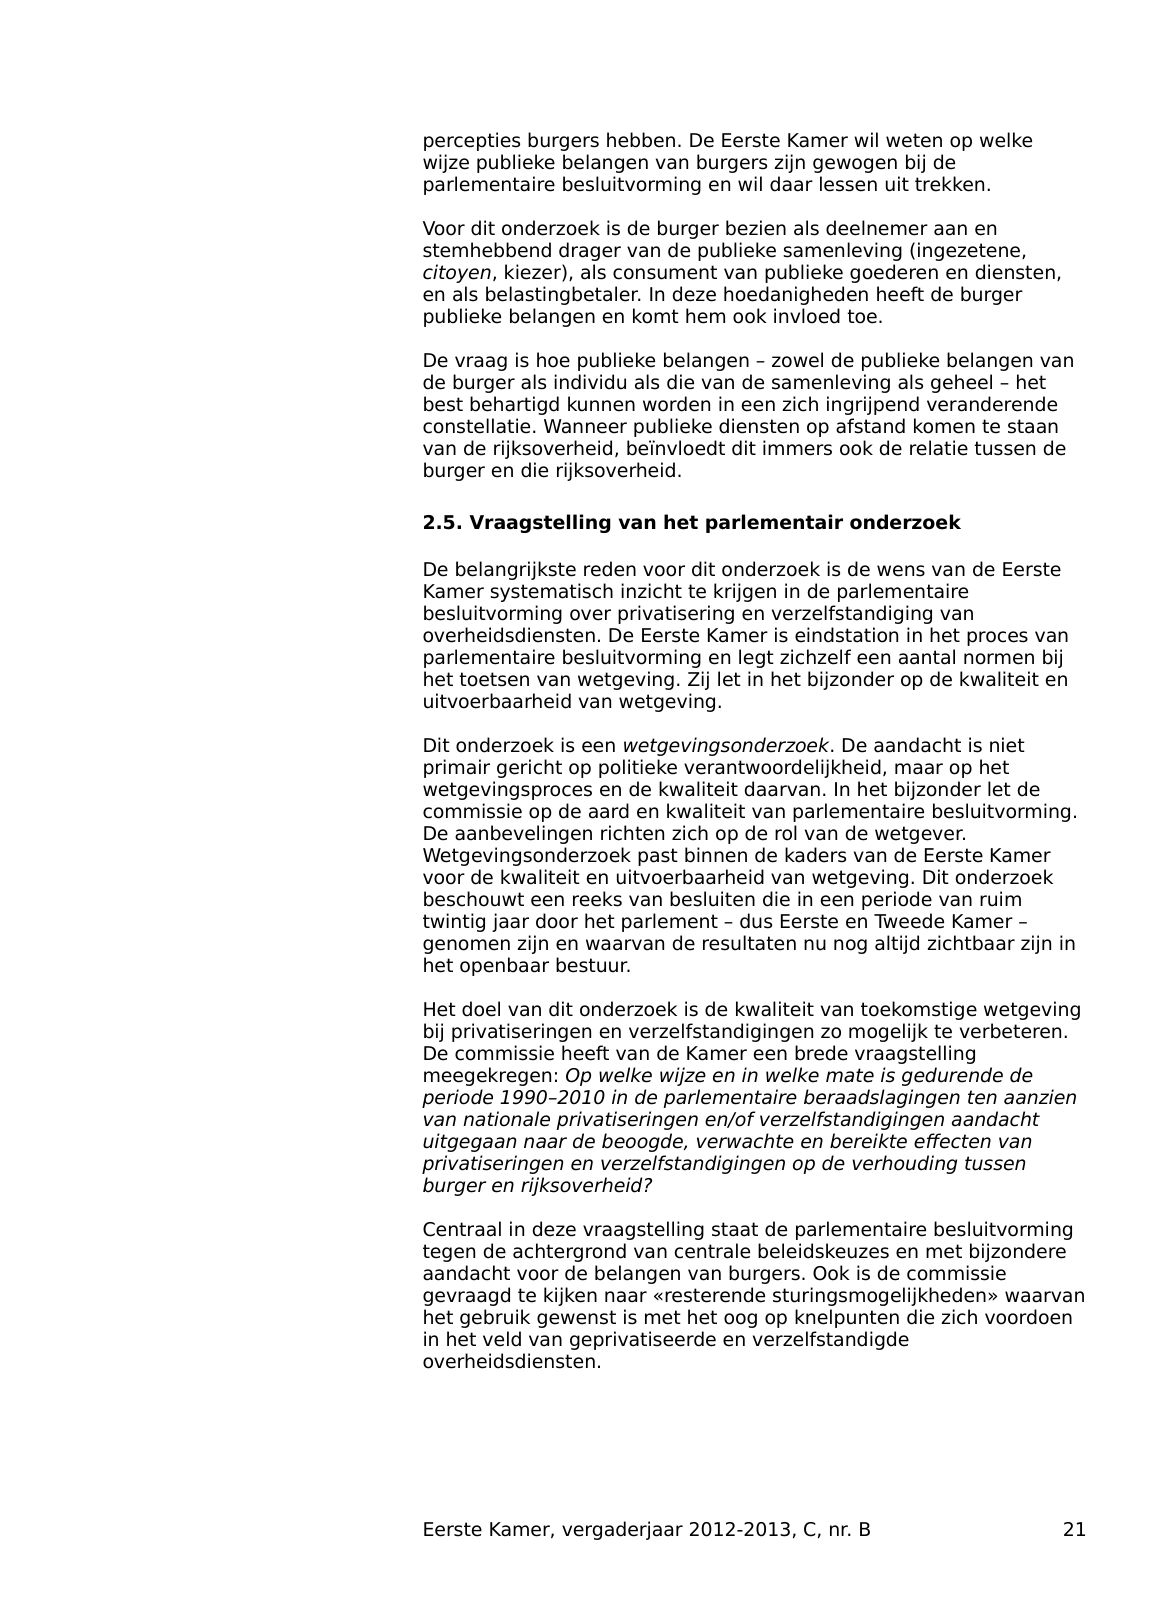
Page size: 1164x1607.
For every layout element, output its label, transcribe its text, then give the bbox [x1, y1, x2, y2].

text Voor dit onderzoek is de burger bezien als deelnemer aan en stemhebbend drager van de publieke samenleving (ingezetene, citoyen, kiezer), als consument van publieke goederen en diensten, en als belastingbetaler. In deze hoedanigheden heeft de burger publieke belangen en komt hem ook invloed toe. [422, 218, 1087, 328]
text Centraal in deze vraagstelling staat de parlementaire besluitvorming tegen de achtergrond van centrale beleidskeuzes en met bijzondere aandacht voor de belangen van burgers. Ook is de commissie gevraagd te kijken naar «resterende sturingsmogelijkheden» waarvan het gebruik gewenst is met het oog op knelpunten die zich voordoen in het veld van geprivatiseerde en verzelfstandigde overheidsdiensten. [422, 1219, 1087, 1373]
text De vraag is hoe publieke belangen – zowel de publieke belangen van de burger als individu als die van de samenleving als geheel – het best behartigd kunnen worden in een zich ingrijpend veranderende constellatie. Wanneer publieke diensten op afstand komen te staan van de rijksoverheid, beïnvloedt dit immers ook de relatie tussen de burger en die rijksoverheid. [422, 350, 1087, 482]
text Het doel van dit onderzoek is de kwaliteit van toekomstige wetgeving bij privatiseringen en verzelfstandigingen zo mogelijk te verbeteren. De commissie heeft van de Kamer een brede vraagstelling meegekregen: Op welke wijze en in welke mate is gedurende de periode 1990–2010 in de parlementaire beraadslagingen ten aanzien van nationale privatiseringen en/of verzelfstandigingen aandacht uitgegaan naar de beoogde, verwachte en bereikte effecten van privatiseringen en verzelfstandigingen op de verhouding tussen burger en rijksoverheid? [422, 999, 1087, 1197]
text percepties burgers hebben. De Eerste Kamer wil weten op welke wijze publieke belangen van burgers zijn gewogen bij de parlementaire besluitvorming en wil daar lessen uit trekken. [422, 130, 1087, 196]
subtitle 2.5. Vraagstelling van het parlementair onderzoek [422, 512, 1087, 534]
text De belangrijkste reden voor dit onderzoek is de wens van de Eerste Kamer systematisch inzicht te krijgen in de parlementaire besluitvorming over privatisering en verzelfstandiging van overheidsdiensten. De Eerste Kamer is eindstation in het proces van parlementaire besluitvorming en legt zichzelf een aantal normen bij het toetsen van wetgeving. Zij let in het bijzonder op de kwaliteit en uitvoerbaarheid van wetgeving. [422, 559, 1087, 713]
text Dit onderzoek is een wetgevingsonderzoek. De aandacht is niet primair gericht op politieke verantwoordelijkheid, maar op het wetgevingsproces en de kwaliteit daarvan. In het bijzonder let de commissie op de aard en kwaliteit van parlementaire besluitvorming. De aanbevelingen richten zich op de rol van de wetgever. Wetgevingsonderzoek past binnen de kaders van de Eerste Kamer voor de kwaliteit en uitvoerbaarheid van wetgeving. Dit onderzoek beschouwt een reeks van besluiten die in een periode van ruim twintig jaar door het parlement – dus Eerste en Tweede Kamer – genomen zijn en waarvan de resultaten nu nog altijd zichtbaar zijn in het openbaar bestuur. [422, 735, 1087, 977]
